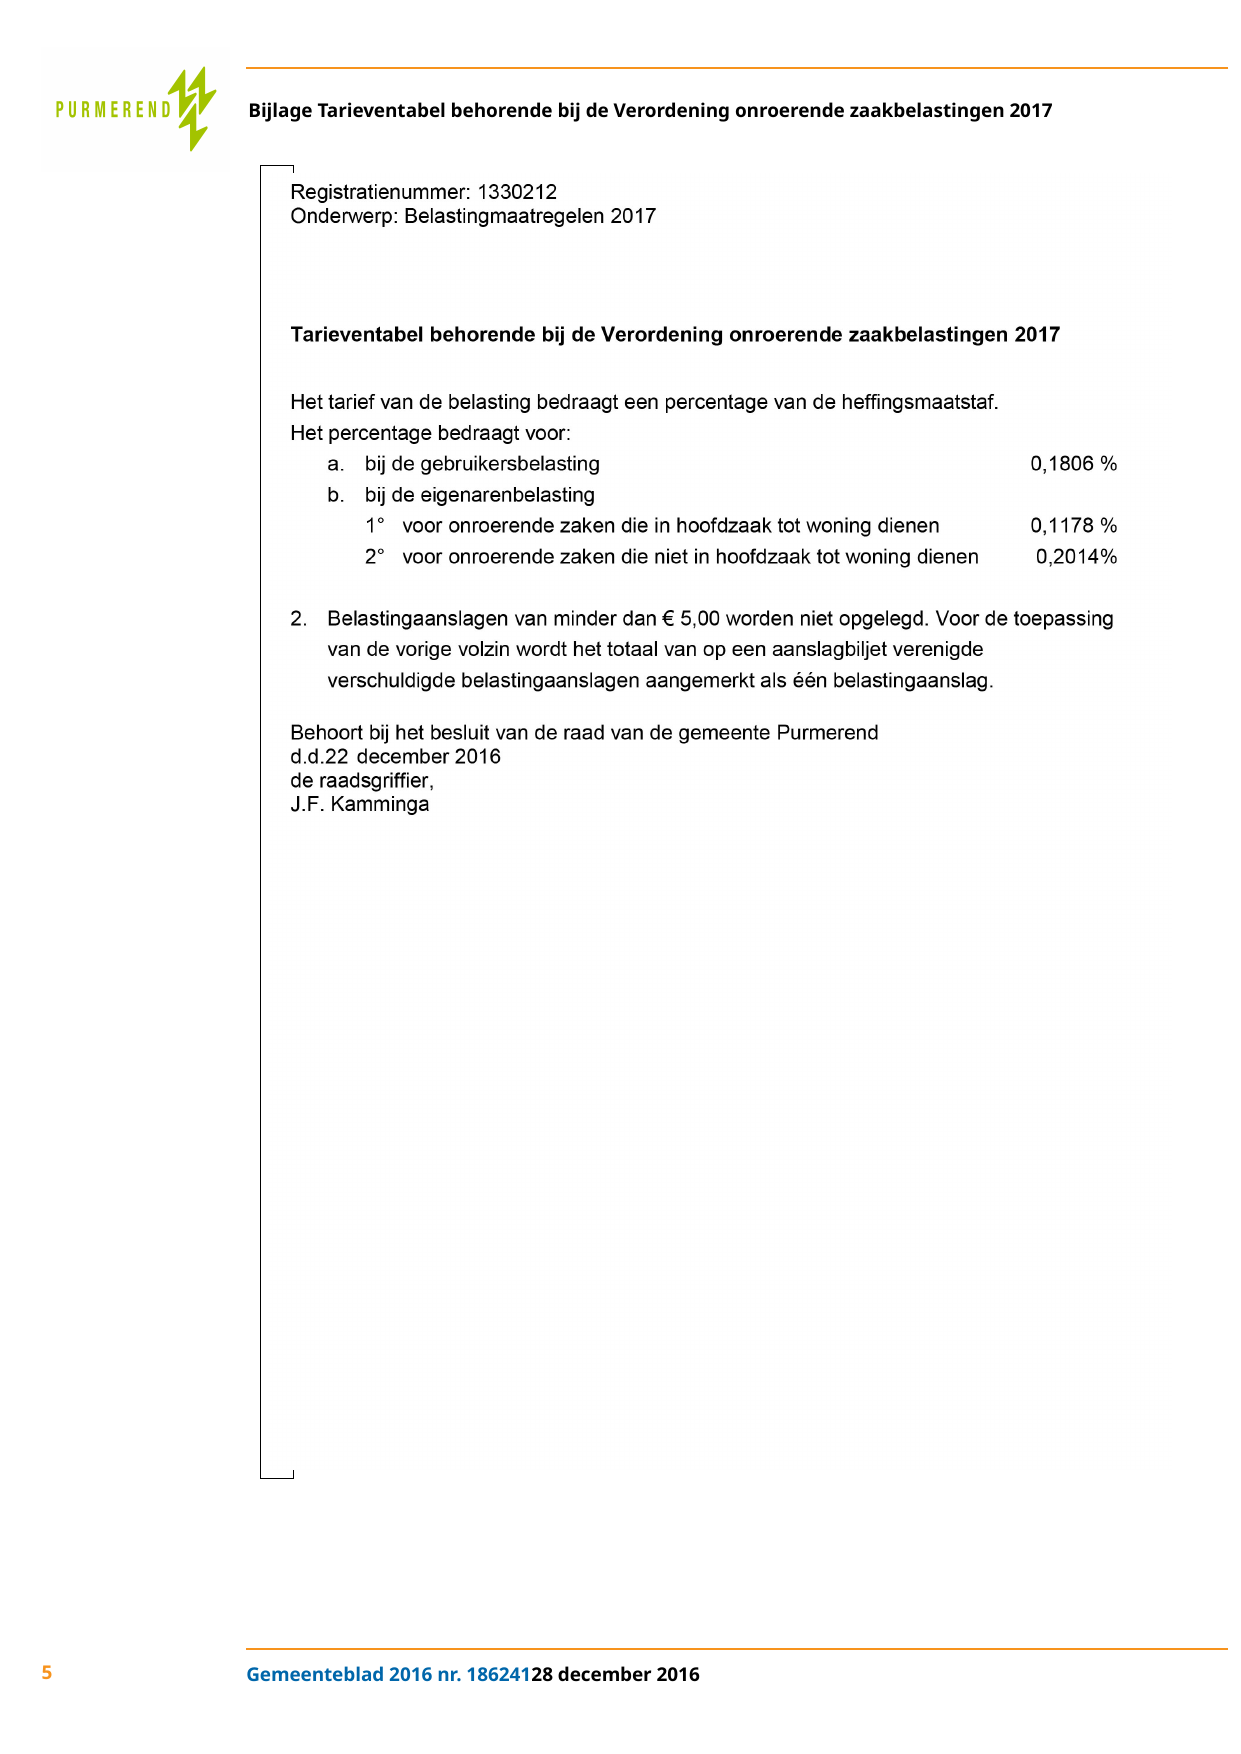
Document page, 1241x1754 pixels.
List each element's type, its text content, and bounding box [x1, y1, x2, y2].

text Bijlage Tarieventabel behorende bij de Verordening onroerende zaakbelastingen 2017 [248, 95, 1152, 123]
picture [41, 47, 231, 172]
picture [268, 173, 1173, 1470]
